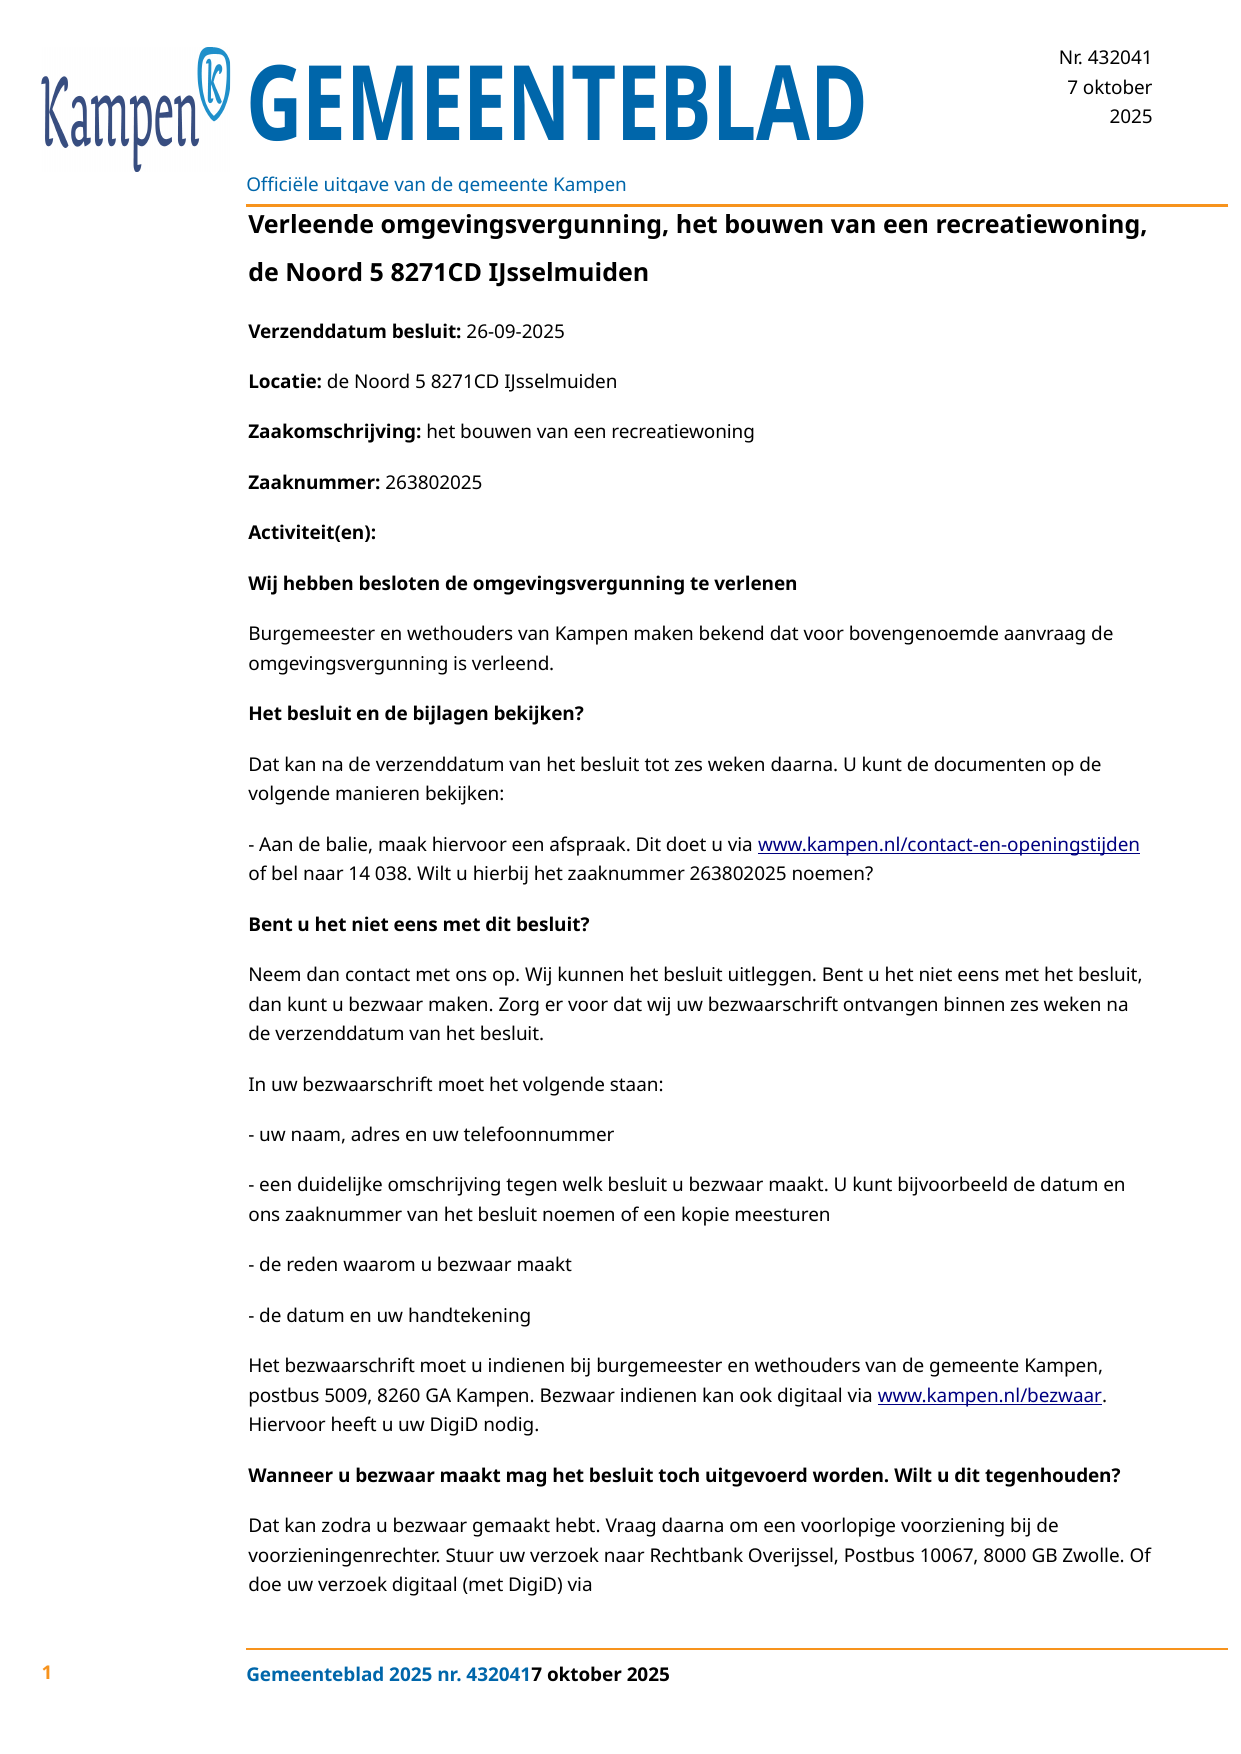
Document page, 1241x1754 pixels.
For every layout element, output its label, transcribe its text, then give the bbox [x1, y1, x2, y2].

text In uw bezwaarschrift moet het volgende staan: [248, 1071, 1152, 1097]
text Wij hebben besloten de omgevingsvergunning te verlenen [248, 570, 1152, 596]
text Bent u het niet eens met dit besluit? [248, 911, 1152, 937]
text Dat kan zodra u bezwaar gemaakt hebt. Vraag daarna om een voorlopige voorziening bij de voorzieningenrechter. Stuur uw verzoek naar Rechtbank Overijssel, Postbus 10067, 8000 GB Zwolle. Of doe uw verzoek digitaal (met DigiD) via [248, 1512, 1152, 1597]
text Neem dan contact met ons op. Wij kunnen het besluit uitleggen. Bent u het niet eens met het besluit, dan kunt u bezwaar maken. Zorg er voor dat wij uw bezwaarschrift ontvangen binnen zes weken na de verzenddatum van het besluit. [248, 961, 1152, 1046]
text Burgemeester en wethouders van Kampen maken bekend dat voor bovengenoemde aanvraag de omgevingsvergunning is verleend. [248, 620, 1152, 676]
text - uw naam, adres en uw telefoonnummer [248, 1121, 1152, 1147]
text Wanneer u bezwaar maakt mag het besluit toch uitgevoerd worden. Wilt u dit tegenhouden? [248, 1462, 1152, 1488]
text - de datum en uw handtekening [248, 1302, 1152, 1328]
text Verleende omgevingsvergunning, het bouwen van een recreatiewoning, de Noord 5 8271CD IJsselmuiden [248, 207, 1152, 288]
text Locatie: de Noord 5 8271CD IJsselmuiden [248, 368, 1152, 394]
text Het bezwaarschrift moet u indienen bij burgemeester en wethouders van de gemeente Kampen, postbus 5009, 8260 GA Kampen. Bezwaar indienen kan ook digitaal via www.kampen.nl/bezwaar. Hiervoor heeft u uw DigiD nodig. [248, 1352, 1152, 1437]
text - Aan de balie, maak hiervoor een afspraak. Dit doet u via www.kampen.nl/contact-en-openingstijden of bel naar 14 038. Wilt u hierbij het zaaknummer 263802025 noemen? [248, 831, 1152, 886]
text - een duidelijke omschrijving tegen welk besluit u bezwaar maakt. U kunt bijvoorbeeld de datum en ons zaaknummer van het besluit noemen of een kopie meesturen [248, 1172, 1152, 1227]
text Zaakomschrijving: het bouwen van een recreatiewoning [248, 419, 1152, 444]
text - de reden waarom u bezwaar maakt [248, 1252, 1152, 1277]
text Zaaknummer: 263802025 [248, 469, 1152, 495]
text Het besluit en de bijlagen bekijken? [248, 700, 1152, 726]
text Activiteit(en): [248, 519, 1152, 545]
picture [41, 47, 231, 172]
text Dat kan na de verzenddatum van het besluit tot zes weken daarna. U kunt de documenten op de volgende manieren bekijken: [248, 751, 1152, 806]
text Verzenddatum besluit: 26-09-2025 [248, 318, 1152, 344]
